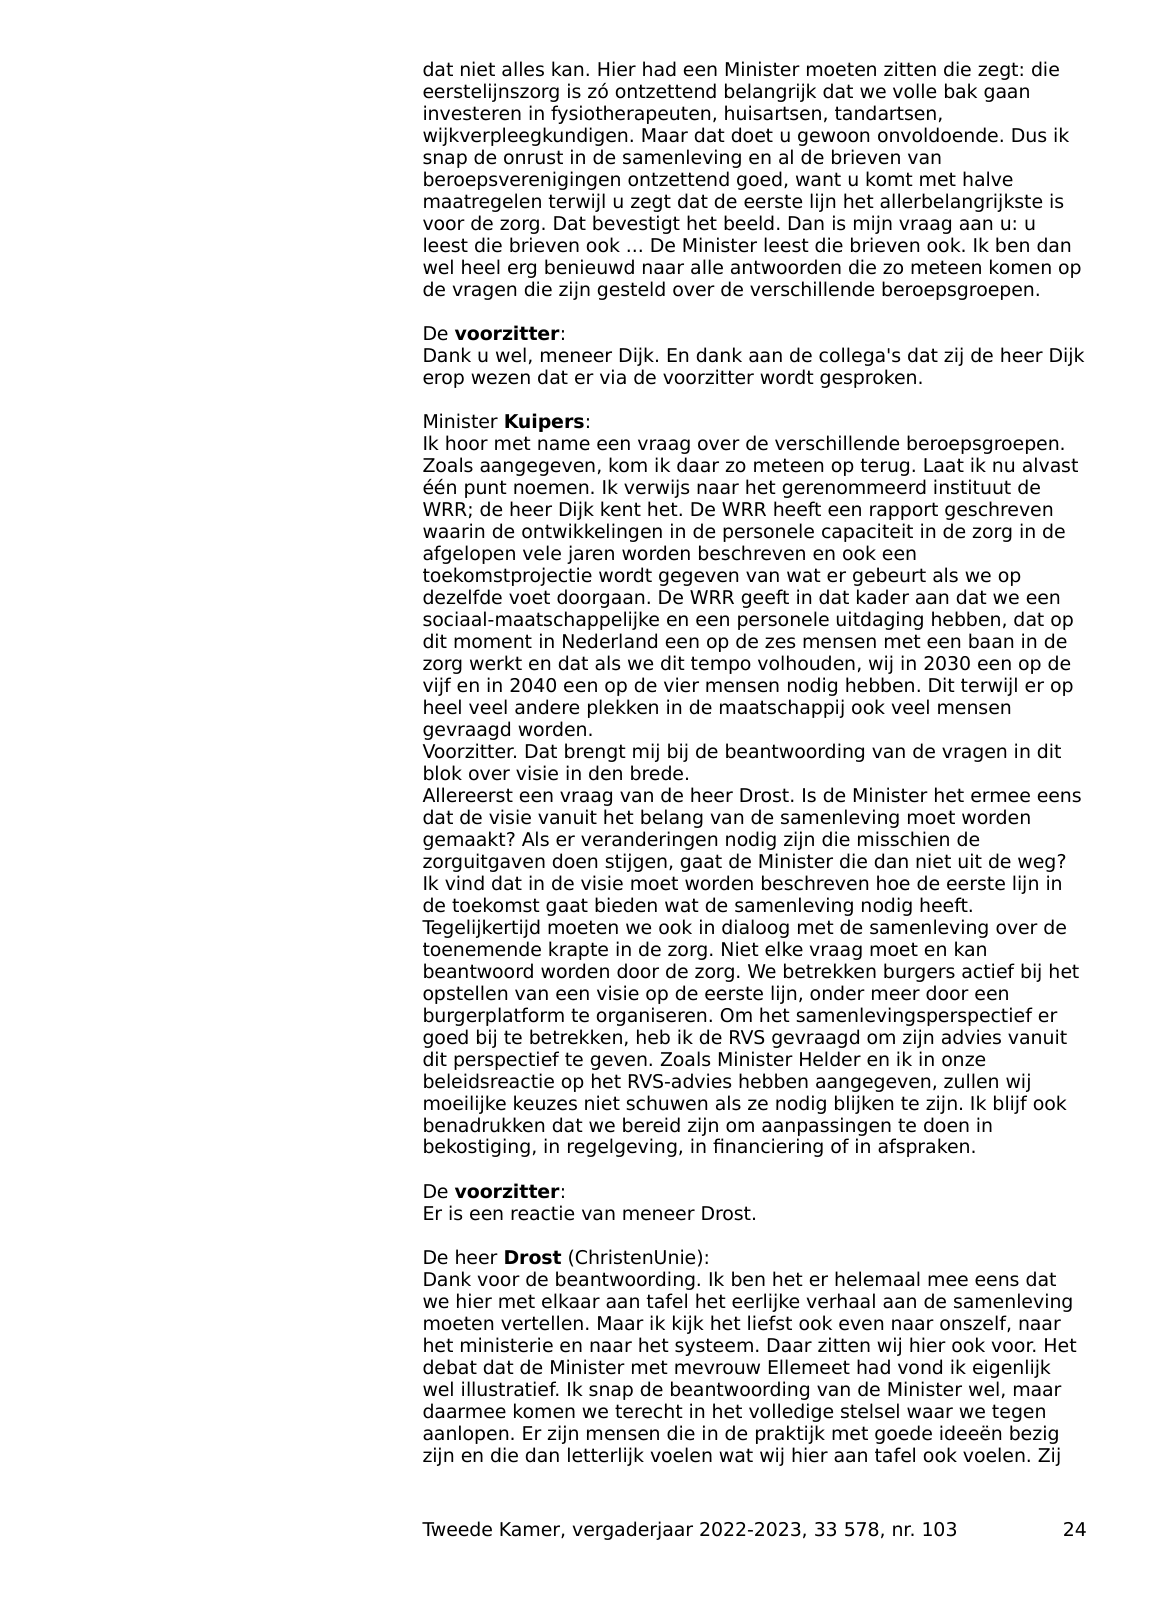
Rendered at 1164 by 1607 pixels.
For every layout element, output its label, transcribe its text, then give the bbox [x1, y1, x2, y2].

text De heer Drost (ChristenUnie): [422, 1247, 1087, 1269]
text Ik hoor met name een vraag over de verschillende beroepsgroepen. Zoals aangegeven, kom ik daar zo meteen op terug. Laat ik nu alvast één punt noemen. Ik verwijs naar het gerenommeerd instituut de WRR; de heer Dijk kent het. De WRR heeft een rapport geschreven waarin de ontwikkelingen in de personele capaciteit in de zorg in de afgelopen vele jaren worden beschreven en ook een toekomstprojectie wordt gegeven van wat er gebeurt als we op dezelfde voet doorgaan. De WRR geeft in dat kader aan dat we een sociaal-maatschappelijke en een personele uitdaging hebben, dat op dit moment in Nederland een op de zes mensen met een baan in de zorg werkt en dat als we dit tempo volhouden, wij in 2030 een op de vijf en in 2040 een op de vier mensen nodig hebben. Dit terwijl er op heel veel andere plekken in de maatschappij ook veel mensen gevraagd worden. [422, 433, 1087, 741]
text Er is een reactie van meneer Drost. [422, 1203, 1087, 1224]
text De voorzitter: [422, 1181, 1087, 1203]
text dat niet alles kan. Hier had een Minister moeten zitten die zegt: die eerstelijnszorg is zó ontzettend belangrijk dat we volle bak gaan investeren in fysiotherapeuten, huisartsen, tandartsen, wijkverpleegkundigen. Maar dat doet u gewoon onvoldoende. Dus ik snap de onrust in de samenleving en al de brieven van beroepsverenigingen ontzettend goed, want u komt met halve maatregelen terwijl u zegt dat de eerste lijn het allerbelangrijkste is voor de zorg. Dat bevestigt het beeld. Dan is mijn vraag aan u: u leest die brieven ook ... De Minister leest die brieven ook. Ik ben dan wel heel erg benieuwd naar alle antwoorden die zo meteen komen op de vragen die zijn gesteld over de verschillende beroepsgroepen. [422, 59, 1087, 301]
text Dank u wel, meneer Dijk. En dank aan de collega's dat zij de heer Dijk erop wezen dat er via de voorzitter wordt gesproken. [422, 345, 1087, 389]
text De voorzitter: [422, 323, 1087, 345]
text Minister Kuipers: [422, 411, 1087, 433]
text Voorzitter. Dat brengt mij bij de beantwoording van de vragen in dit blok over visie in den brede. [422, 741, 1087, 785]
text Allereerst een vraag van de heer Drost. Is de Minister het ermee eens dat de visie vanuit het belang van de samenleving moet worden gemaakt? Als er veranderingen nodig zijn die misschien de zorguitgaven doen stijgen, gaat de Minister die dan niet uit de weg? Ik vind dat in de visie moet worden beschreven hoe de eerste lijn in de toekomst gaat bieden wat de samenleving nodig heeft. Tegelijkertijd moeten we ook in dialoog met de samenleving over de toenemende krapte in de zorg. Niet elke vraag moet en kan beantwoord worden door de zorg. We betrekken burgers actief bij het opstellen van een visie op de eerste lijn, onder meer door een burgerplatform te organiseren. Om het samenlevingsperspectief er goed bij te betrekken, heb ik de RVS gevraagd om zijn advies vanuit dit perspectief te geven. Zoals Minister Helder en ik in onze beleidsreactie op het RVS-advies hebben aangegeven, zullen wij moeilijke keuzes niet schuwen als ze nodig blijken te zijn. Ik blijf ook benadrukken dat we bereid zijn om aanpassingen te doen in bekostiging, in regelgeving, in financiering of in afspraken. [422, 785, 1087, 1158]
text Dank voor de beantwoording. Ik ben het er helemaal mee eens dat we hier met elkaar aan tafel het eerlijke verhaal aan de samenleving moeten vertellen. Maar ik kijk het liefst ook even naar onszelf, naar het ministerie en naar het systeem. Daar zitten wij hier ook voor. Het debat dat de Minister met mevrouw Ellemeet had vond ik eigenlijk wel illustratief. Ik snap de beantwoording van de Minister wel, maar daarmee komen we terecht in het volledige stelsel waar we tegen aanlopen. Er zijn mensen die in de praktijk met goede ideeën bezig zijn en die dan letterlijk voelen wat wij hier aan tafel ook voelen. Zij [422, 1269, 1087, 1467]
